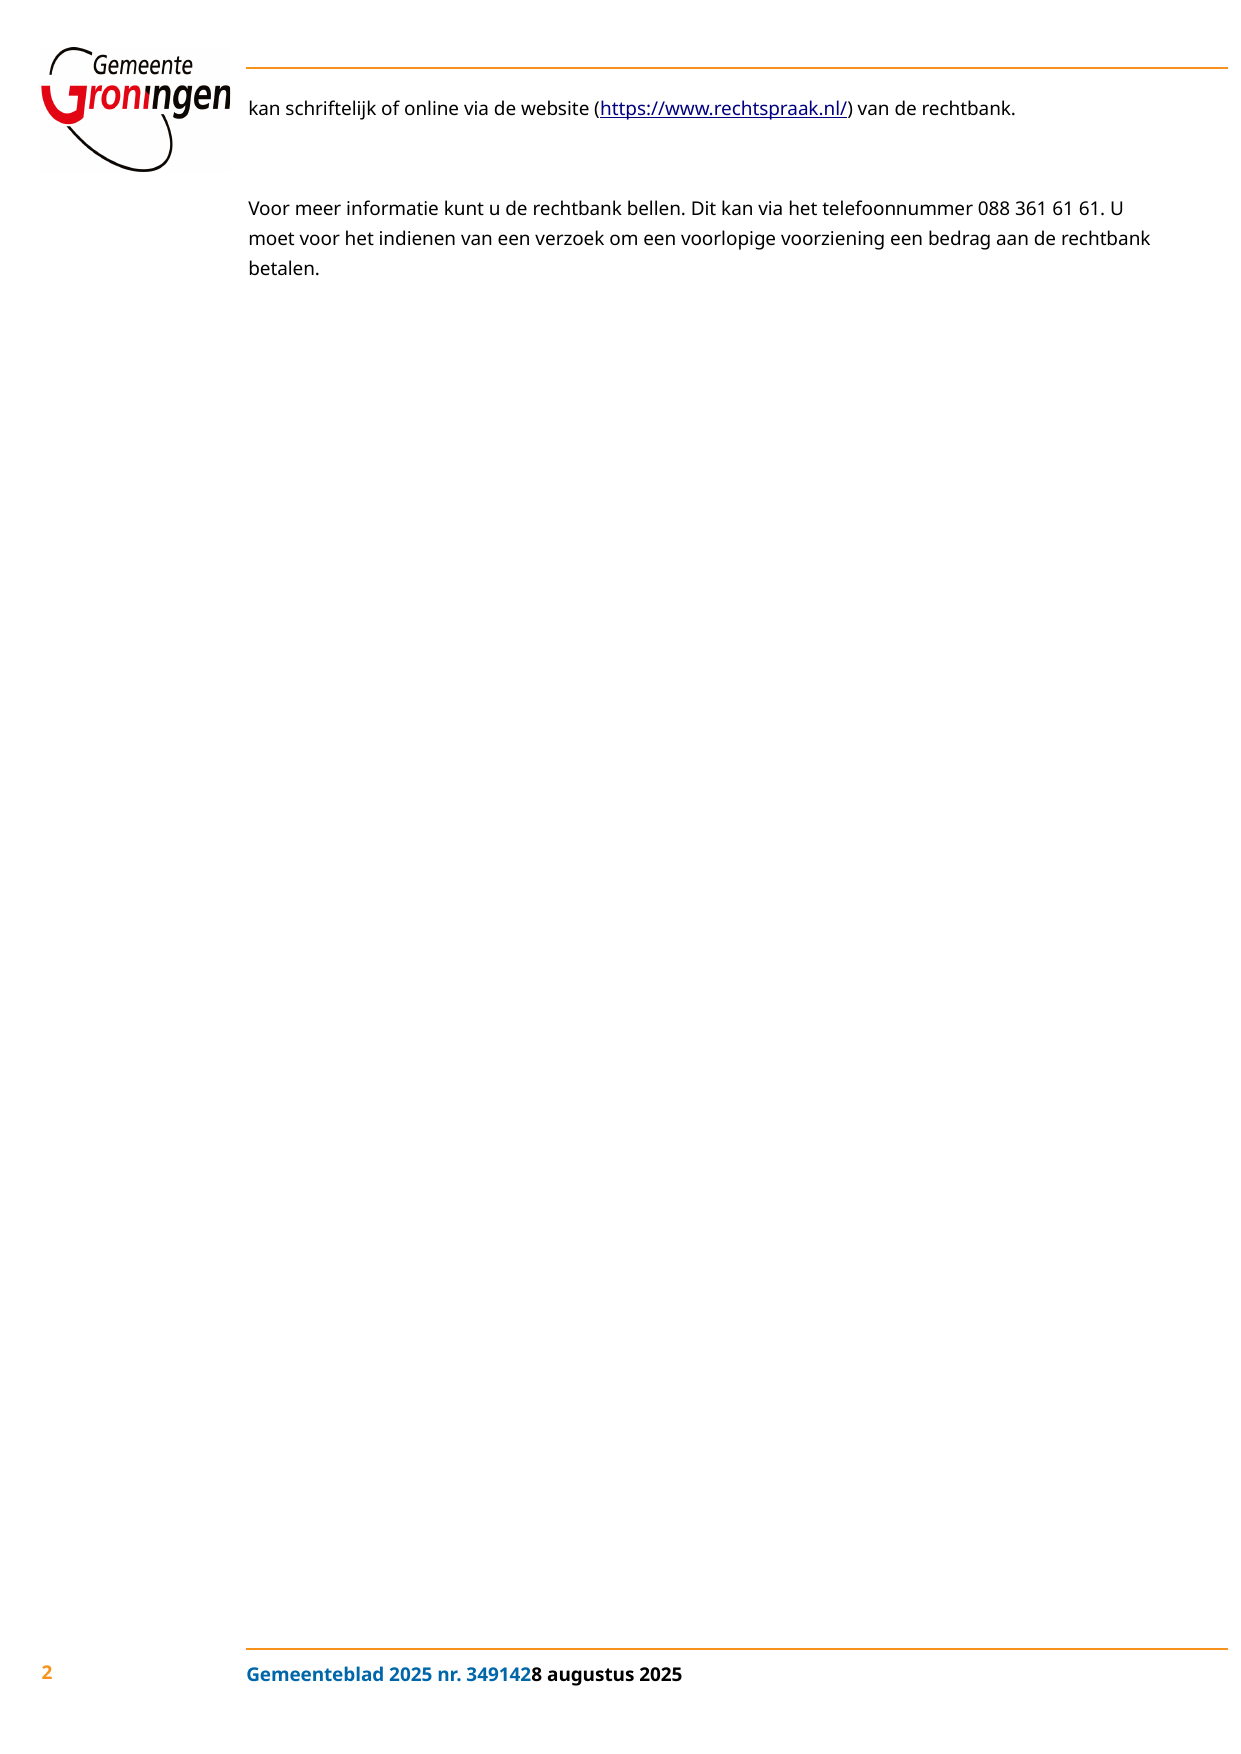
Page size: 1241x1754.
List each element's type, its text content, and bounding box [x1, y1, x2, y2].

picture [41, 47, 231, 172]
text kan schriftelijk of online via de website (https://www.rechtspraak.nl/) van de rechtbank. [248, 95, 1152, 121]
text Voor meer informatie kunt u de rechtbank bellen. Dit kan via het telefoonnummer 088 361 61 61. U moet voor het indienen van een verzoek om een voorlopige voorziening een bedrag aan de rechtbank betalen. [248, 196, 1152, 281]
